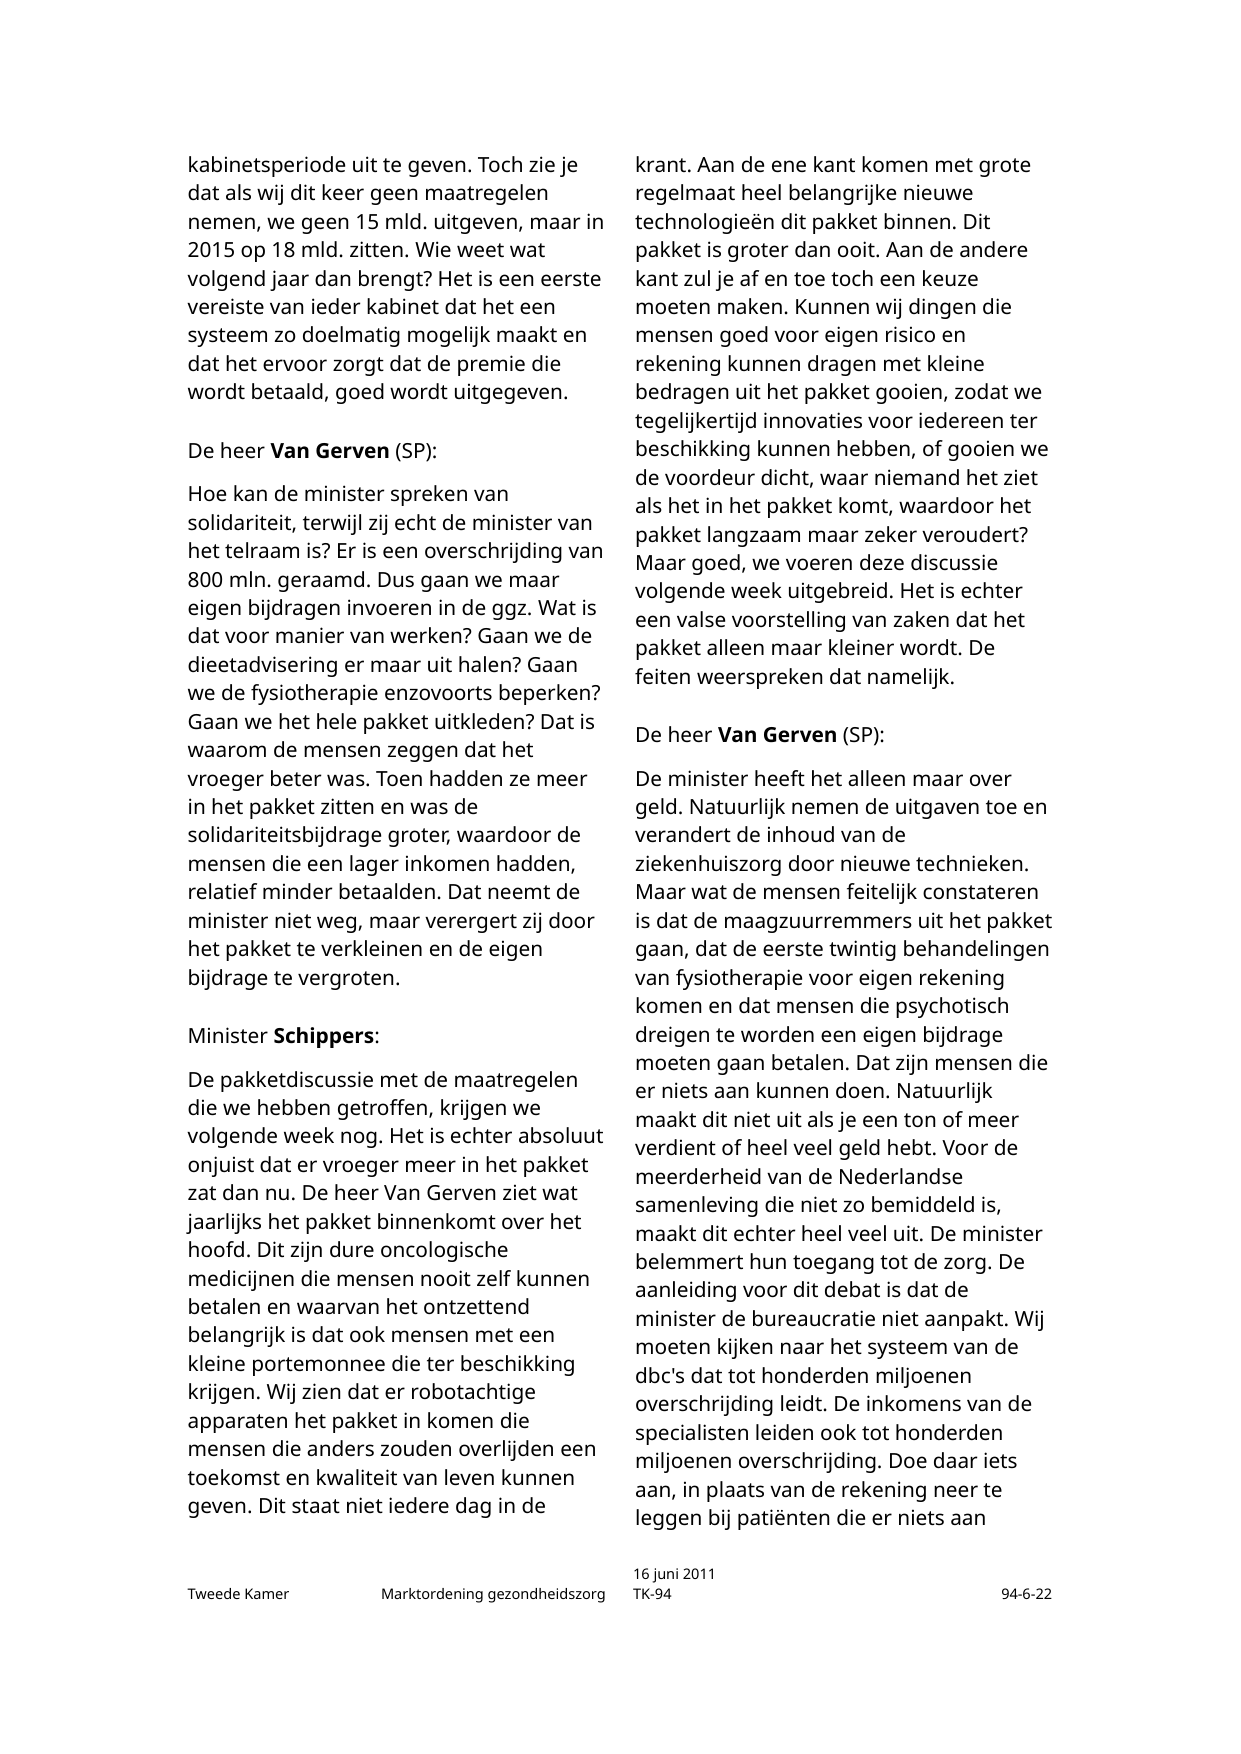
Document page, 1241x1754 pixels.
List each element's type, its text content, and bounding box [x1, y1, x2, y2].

text Maar goed, we voeren deze discussie volgende week uitgebreid. Het is echter een valse voorstelling van zaken dat het pakket alleen maar kleiner wordt. De feiten weerspreken dat namelijk. [635, 548, 1053, 690]
text Minister Schippers: [187, 1021, 605, 1050]
text De pakketdiscussie met de maatregelen die we hebben getroffen, krijgen we volgende week nog. Het is echter absoluut onjuist dat er vroeger meer in het pakket zat dan nu. De heer Van Gerven ziet wat jaarlijks het pakket binnenkomt over het hoofd. Dit zijn dure oncologische medicijnen die mensen nooit zelf kunnen betalen en waarvan het ontzettend belangrijk is dat ook mensen met een kleine portemonnee die ter beschikking krijgen. Wij zien dat er robotachtige apparaten het pakket in komen die mensen die anders zouden overlijden een toekomst en kwaliteit van leven kunnen geven. Dit staat niet iedere dag in de [187, 1065, 605, 1520]
text De minister heeft het alleen maar over geld. Natuurlijk nemen de uitgaven toe en verandert de inhoud van de ziekenhuiszorg door nieuwe technieken. Maar wat de mensen feitelijk constateren is dat de maagzuurremmers uit het pakket gaan, dat de eerste twintig behandelingen van fysiotherapie voor eigen rekening komen en dat mensen die psychotisch dreigen te worden een eigen bijdrage moeten gaan betalen. Dat zijn mensen die er niets aan kunnen doen. Natuurlijk maakt dit niet uit als je een ton of meer verdient of heel veel geld hebt. Voor de meerderheid van de Nederlandse samenleving die niet zo bemiddeld is, maakt dit echter heel veel uit. De minister belemmert hun toegang tot de zorg. De aanleiding voor dit debat is dat de minister de bureaucratie niet aanpakt. Wij moeten kijken naar het systeem van de dbc's dat tot honderden miljoenen overschrijding leidt. De inkomens van de specialisten leiden ook tot honderden miljoenen overschrijding. Doe daar iets aan, in plaats van de rekening neer te leggen bij patiënten die er niets aan [635, 764, 1053, 1532]
text kabinetsperiode uit te geven. Toch zie je dat als wij dit keer geen maatregelen nemen, we geen 15 mld. uitgeven, maar in 2015 op 18 mld. zitten. Wie weet wat volgend jaar dan brengt? Het is een eerste vereiste van ieder kabinet dat het een systeem zo doelmatig mogelijk maakt en dat het ervoor zorgt dat de premie die wordt betaald, goed wordt uitgegeven. [187, 150, 605, 406]
text krant. Aan de ene kant komen met grote regelmaat heel belangrijke nieuwe technologieën dit pakket binnen. Dit pakket is groter dan ooit. Aan de andere kant zul je af en toe toch een keuze moeten maken. Kunnen wij dingen die mensen goed voor eigen risico en rekening kunnen dragen met kleine bedragen uit het pakket gooien, zodat we tegelijkertijd innovaties voor iedereen ter beschikking kunnen hebben, of gooien we de voordeur dicht, waar niemand het ziet als het in het pakket komt, waardoor het pakket langzaam maar zeker veroudert? [635, 150, 1053, 548]
text De heer Van Gerven (SP): [635, 720, 1053, 749]
text De heer Van Gerven (SP): [187, 436, 605, 464]
text Hoe kan de minister spreken van solidariteit, terwijl zij echt de minister van het telraam is? Er is een overschrijding van 800 mln. geraamd. Dus gaan we maar eigen bijdragen invoeren in de ggz. Wat is dat voor manier van werken? Gaan we de dieetadvisering er maar uit halen? Gaan we de fysiotherapie enzovoorts beperken? Gaan we het hele pakket uitkleden? Dat is waarom de mensen zeggen dat het vroeger beter was. Toen hadden ze meer in het pakket zitten en was de solidariteitsbijdrage groter, waardoor de mensen die een lager inkomen hadden, relatief minder betaalden. Dat neemt de minister niet weg, maar verergert zij door het pakket te verkleinen en de eigen bijdrage te vergroten. [187, 479, 605, 991]
